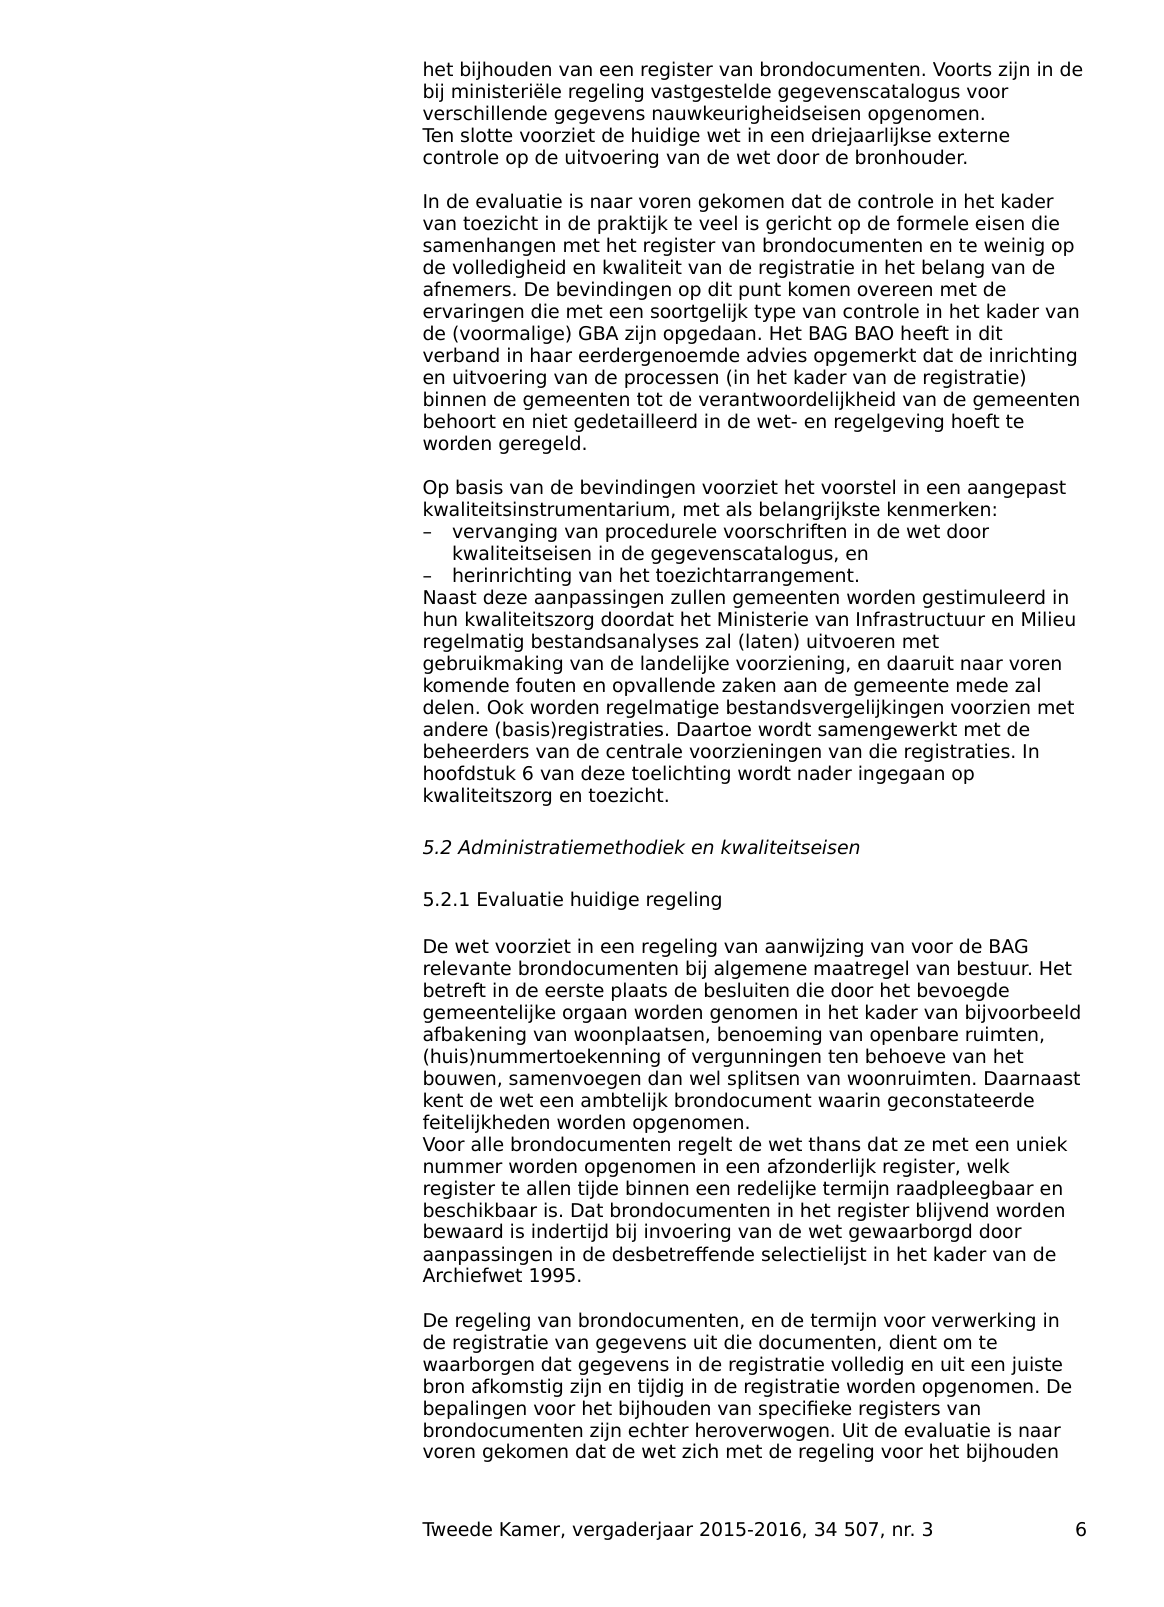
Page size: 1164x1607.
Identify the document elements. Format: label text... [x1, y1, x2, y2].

subtitle 5.2 Administratiemethodiek en kwaliteitseisen [422, 837, 1087, 859]
text Naast deze aanpassingen zullen gemeenten worden gestimuleerd in hun kwaliteitszorg doordat het Ministerie van Infrastructuur en Milieu regelmatig bestandsanalyses zal (laten) uitvoeren met gebruikmaking van de landelijke voorziening, en daaruit naar voren komende fouten en opvallende zaken aan de gemeente mede zal delen. Ook worden regelmatige bestandsvergelijkingen voorzien met andere (basis)registraties. Daartoe wordt samengewerkt met de beheerders van de centrale voorzieningen van die registraties. In hoofdstuk 6 van deze toelichting wordt nader ingegaan op kwaliteitszorg en toezicht. [422, 587, 1087, 807]
text De regeling van brondocumenten, en de termijn voor verwerking in de registratie van gegevens uit die documenten, dient om te waarborgen dat gegevens in de registratie volledig en uit een juiste bron afkomstig zijn en tijdig in de registratie worden opgenomen. De bepalingen voor het bijhouden van specifieke registers van brondocumenten zijn echter heroverwogen. Uit de evaluatie is naar voren gekomen dat de wet zich met de regeling voor het bijhouden [422, 1309, 1087, 1463]
text – herinrichting van het toezichtarrangement. [422, 565, 1087, 587]
text Voor alle brondocumenten regelt de wet thans dat ze met een uniek nummer worden opgenomen in een afzonderlijk register, welk register te allen tijde binnen een redelijke termijn raadpleegbaar en beschikbaar is. Dat brondocumenten in het register blijvend worden bewaard is indertijd bij invoering van de wet gewaarborgd door aanpassingen in de desbetreffende selectielijst in het kader van de Archiefwet 1995. [422, 1133, 1087, 1287]
text Ten slotte voorziet de huidige wet in een driejaarlijkse externe controle op de uitvoering van de wet door de bronhouder. [422, 125, 1087, 169]
text De wet voorziet in een regeling van aanwijzing van voor de BAG relevante brondocumenten bij algemene maatregel van bestuur. Het betreft in de eerste plaats de besluiten die door het bevoegde gemeentelijke orgaan worden genomen in het kader van bijvoorbeeld afbakening van woonplaatsen, benoeming van openbare ruimten, (huis)nummertoekenning of vergunningen ten behoeve van het bouwen, samenvoegen dan wel splitsen van woonruimten. Daarnaast kent de wet een ambtelijk brondocument waarin geconstateerde feitelijkheden worden opgenomen. [422, 936, 1087, 1133]
subtitle 5.2.1 Evaluatie huidige regeling [422, 889, 1087, 911]
text het bijhouden van een register van brondocumenten. Voorts zijn in de bij ministeriële regeling vastgestelde gegevenscatalogus voor verschillende gegevens nauwkeurigheidseisen opgenomen. [422, 59, 1087, 125]
text In de evaluatie is naar voren gekomen dat de controle in het kader van toezicht in de praktijk te veel is gericht op de formele eisen die samenhangen met het register van brondocumenten en te weinig op de volledigheid en kwaliteit van de registratie in het belang van de afnemers. De bevindingen op dit punt komen overeen met de ervaringen die met een soortgelijk type van controle in het kader van de (voormalige) GBA zijn opgedaan. Het BAG BAO heeft in dit verband in haar eerdergenoemde advies opgemerkt dat de inrichting en uitvoering van de processen (in het kader van de registratie) binnen de gemeenten tot de verantwoordelijkheid van de gemeenten behoort en niet gedetailleerd in de wet- en regelgeving hoeft te worden geregeld. [422, 191, 1087, 455]
text – vervanging van procedurele voorschriften in de wet door kwaliteitseisen in de gegevenscatalogus, en [422, 521, 1087, 565]
text Op basis van de bevindingen voorziet het voorstel in een aangepast kwaliteitsinstrumentarium, met als belangrijkste kenmerken: [422, 477, 1087, 521]
